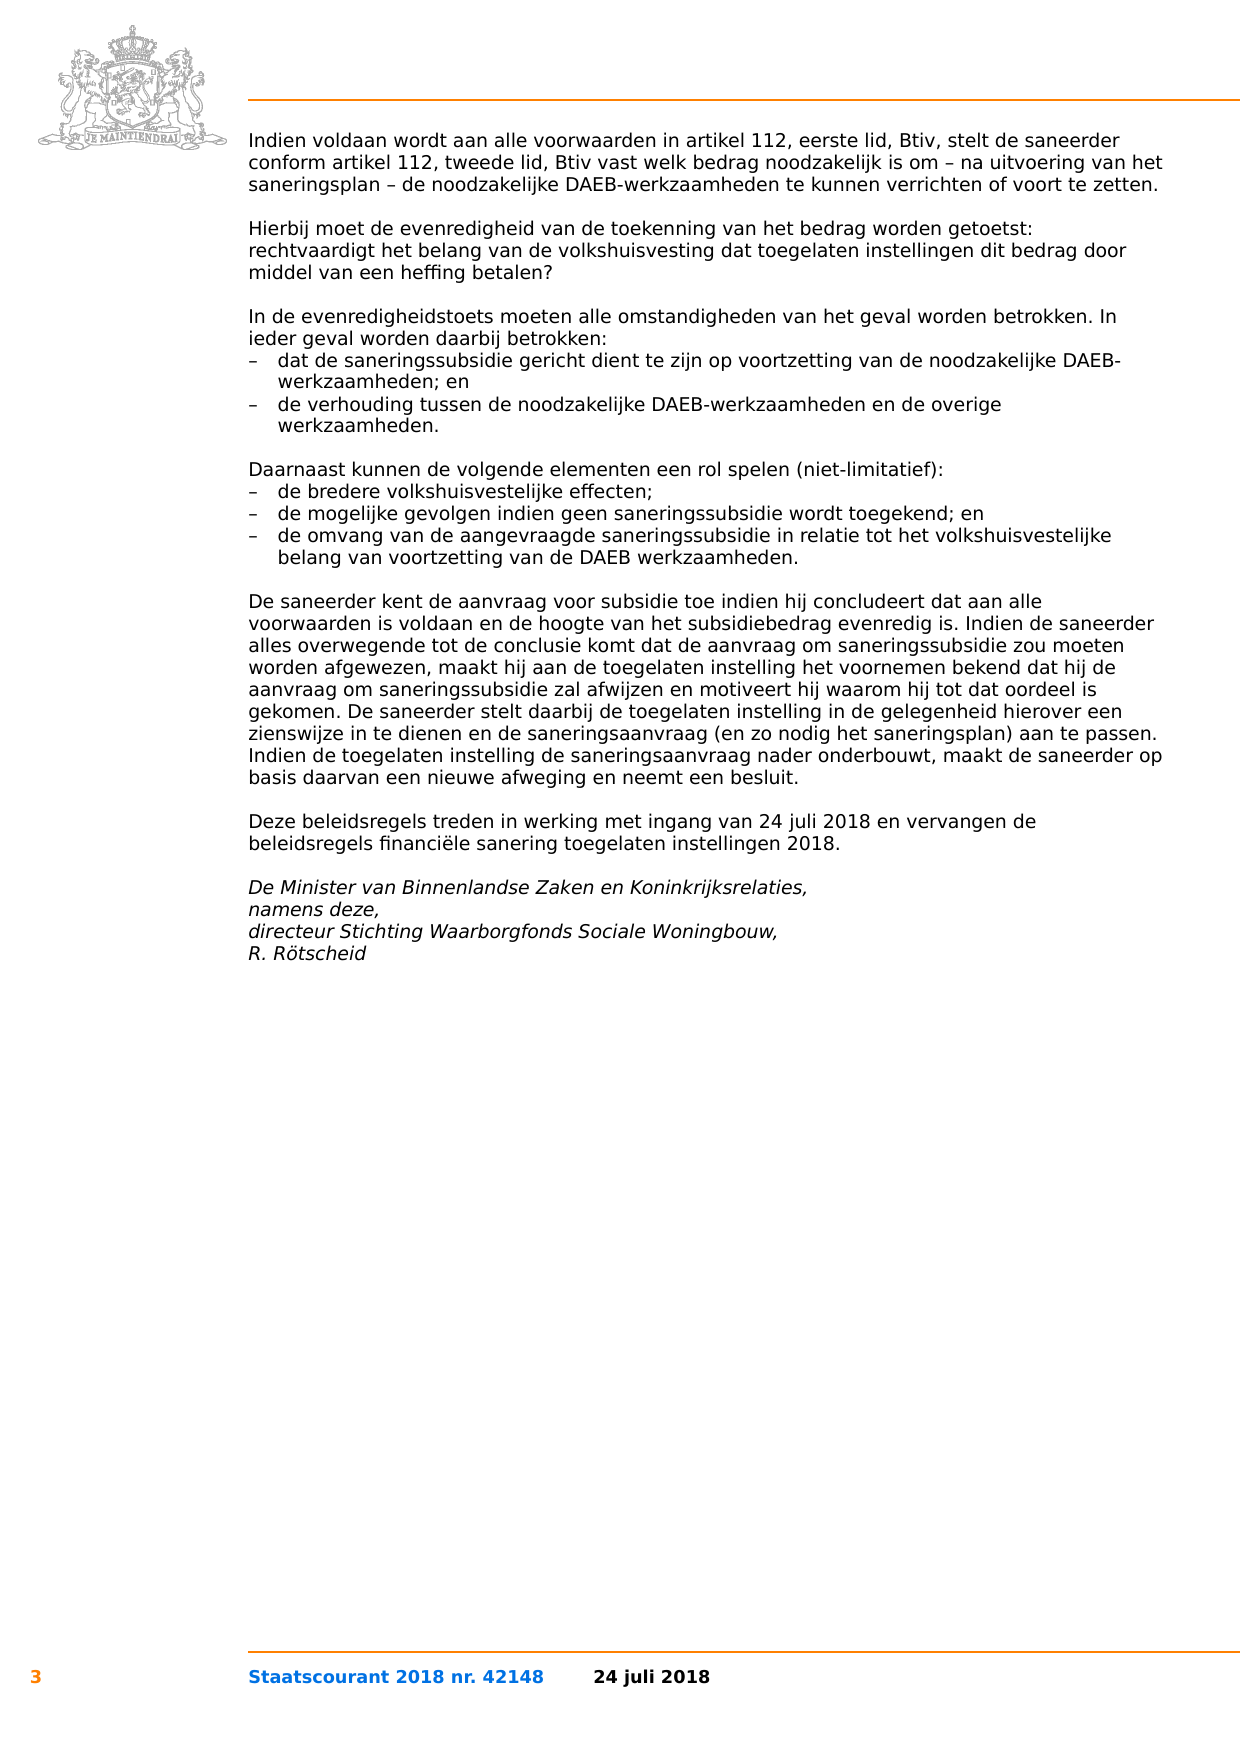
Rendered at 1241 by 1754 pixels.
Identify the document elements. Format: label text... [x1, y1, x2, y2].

text In de evenredigheidstoets moeten alle omstandigheden van het geval worden betrokken. In ieder geval worden daarbij betrokken: [248, 306, 1163, 349]
text De saneerder kent de aanvraag voor subsidie toe indien hij concludeert dat aan alle voorwaarden is voldaan en de hoogte van het subsidiebedrag evenredig is. Indien de saneerder alles overwegende tot de conclusie komt dat de aanvraag om saneringssubsidie zou moeten worden afgewezen, maakt hij aan de toegelaten instelling het voornemen bekend dat hij de aanvraag om saneringssubsidie zal afwijzen en motiveert hij waarom hij tot dat oordeel is gekomen. De saneerder stelt daarbij de toegelaten instelling in de gelegenheid hierover een zienswijze in te dienen en de saneringsaanvraag (en zo nodig het saneringsplan) aan te passen. Indien de toegelaten instelling de saneringsaanvraag nader onderbouwt, maakt de saneerder op basis daarvan een nieuwe afweging en neemt een besluit. [248, 591, 1163, 789]
text Deze beleidsregels treden in werking met ingang van 24 juli 2018 en vervangen de beleidsregels financiële sanering toegelaten instellingen 2018. [248, 811, 1163, 855]
text Indien voldaan wordt aan alle voorwaarden in artikel 112, eerste lid, Btiv, stelt de saneerder conform artikel 112, tweede lid, Btiv vast welk bedrag noodzakelijk is om – na uitvoering van het saneringsplan – de noodzakelijke DAEB-werkzaamheden te kunnen verrichten of voort te zetten. [248, 130, 1163, 196]
text – de omvang van de aangevraagde saneringssubsidie in relatie tot het volkshuisvestelijke belang van voortzetting van de DAEB werkzaamheden. [248, 525, 1163, 569]
text Daarnaast kunnen de volgende elementen een rol spelen (niet-limitatief): [248, 459, 1163, 481]
picture [38, 25, 227, 150]
text Hierbij moet de evenredigheid van de toekenning van het bedrag worden getoetst: rechtvaardigt het belang van de volkshuisvesting dat toegelaten instellingen dit bedrag door middel van een heffing betalen? [248, 218, 1163, 284]
text De Minister van Binnenlandse Zaken en Koninkrijksrelaties, namens deze, directeur Stichting Waarborgfonds Sociale Woningbouw, R. Rötscheid [248, 877, 1163, 964]
text – dat de saneringssubsidie gericht dient te zijn op voortzetting van de noodzakelijke DAEB-werkzaamheden; en [248, 349, 1163, 393]
text – de mogelijke gevolgen indien geen saneringssubsidie wordt toegekend; en [248, 503, 1163, 525]
text – de verhouding tussen de noodzakelijke DAEB-werkzaamheden en de overige werkzaamheden. [248, 393, 1163, 437]
text – de bredere volkshuisvestelijke effecten; [248, 481, 1163, 503]
